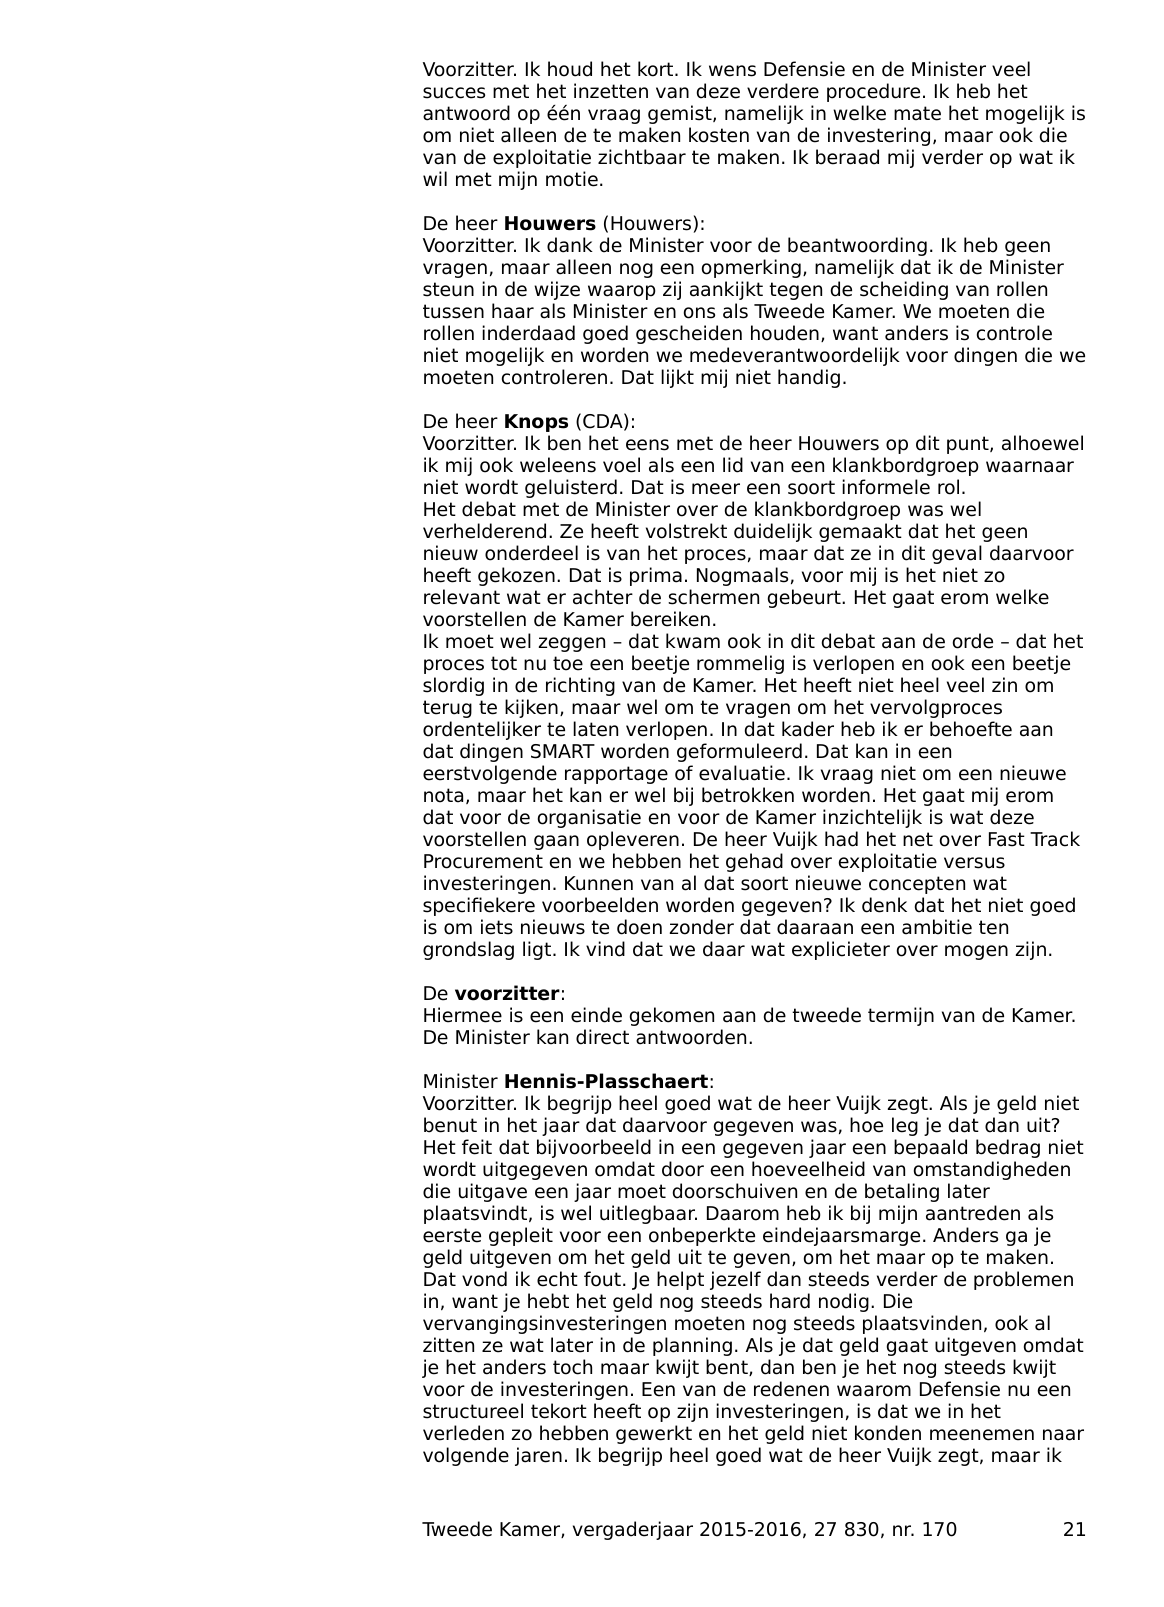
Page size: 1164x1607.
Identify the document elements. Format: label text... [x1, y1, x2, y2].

text De heer Knops (CDA): [422, 411, 1087, 433]
text Voorzitter. Ik begrijp heel goed wat de heer Vuijk zegt. Als je geld niet benut in het jaar dat daarvoor gegeven was, hoe leg je dat dan uit? Het feit dat bijvoorbeeld in een gegeven jaar een bepaald bedrag niet wordt uitgegeven omdat door een hoeveelheid van omstandigheden die uitgave een jaar moet doorschuiven en de betaling later plaatsvindt, is wel uitlegbaar. Daarom heb ik bij mijn aantreden als eerste gepleit voor een onbeperkte eindejaarsmarge. Anders ga je geld uitgeven om het geld uit te geven, om het maar op te maken. Dat vond ik echt fout. Je helpt jezelf dan steeds verder de problemen in, want je hebt het geld nog steeds hard nodig. Die vervangingsinvesteringen moeten nog steeds plaatsvinden, ook al zitten ze wat later in de planning. Als je dat geld gaat uitgeven omdat je het anders toch maar kwijt bent, dan ben je het nog steeds kwijt voor de investeringen. Een van de redenen waarom Defensie nu een structureel tekort heeft op zijn investeringen, is dat we in het verleden zo hebben gewerkt en het geld niet konden meenemen naar volgende jaren. Ik begrijp heel goed wat de heer Vuijk zegt, maar ik [422, 1093, 1087, 1467]
text De voorzitter: [422, 983, 1087, 1005]
text Het debat met de Minister over de klankbordgroep was wel verhelderend. Ze heeft volstrekt duidelijk gemaakt dat het geen nieuw onderdeel is van het proces, maar dat ze in dit geval daarvoor heeft gekozen. Dat is prima. Nogmaals, voor mij is het niet zo relevant wat er achter de schermen gebeurt. Het gaat erom welke voorstellen de Kamer bereiken. [422, 499, 1087, 631]
text Minister Hennis-Plasschaert: [422, 1071, 1087, 1093]
text Voorzitter. Ik houd het kort. Ik wens Defensie en de Minister veel succes met het inzetten van deze verdere procedure. Ik heb het antwoord op één vraag gemist, namelijk in welke mate het mogelijk is om niet alleen de te maken kosten van de investering, maar ook die van de exploitatie zichtbaar te maken. Ik beraad mij verder op wat ik wil met mijn motie. [422, 59, 1087, 191]
text De heer Houwers (Houwers): [422, 213, 1087, 235]
text Ik moet wel zeggen – dat kwam ook in dit debat aan de orde – dat het proces tot nu toe een beetje rommelig is verlopen en ook een beetje slordig in de richting van de Kamer. Het heeft niet heel veel zin om terug te kijken, maar wel om te vragen om het vervolgproces ordentelijker te laten verlopen. In dat kader heb ik er behoefte aan dat dingen SMART worden geformuleerd. Dat kan in een eerstvolgende rapportage of evaluatie. Ik vraag niet om een nieuwe nota, maar het kan er wel bij betrokken worden. Het gaat mij erom dat voor de organisatie en voor de Kamer inzichtelijk is wat deze voorstellen gaan opleveren. De heer Vuijk had het net over Fast Track Procurement en we hebben het gehad over exploitatie versus investeringen. Kunnen van al dat soort nieuwe concepten wat specifiekere voorbeelden worden gegeven? Ik denk dat het niet goed is om iets nieuws te doen zonder dat daaraan een ambitie ten grondslag ligt. Ik vind dat we daar wat explicieter over mogen zijn. [422, 631, 1087, 961]
text Hiermee is een einde gekomen aan de tweede termijn van de Kamer. De Minister kan direct antwoorden. [422, 1005, 1087, 1049]
text Voorzitter. Ik ben het eens met de heer Houwers op dit punt, alhoewel ik mij ook weleens voel als een lid van een klankbordgroep waarnaar niet wordt geluisterd. Dat is meer een soort informele rol. [422, 433, 1087, 499]
text Voorzitter. Ik dank de Minister voor de beantwoording. Ik heb geen vragen, maar alleen nog een opmerking, namelijk dat ik de Minister steun in de wijze waarop zij aankijkt tegen de scheiding van rollen tussen haar als Minister en ons als Tweede Kamer. We moeten die rollen inderdaad goed gescheiden houden, want anders is controle niet mogelijk en worden we medeverantwoordelijk voor dingen die we moeten controleren. Dat lijkt mij niet handig. [422, 235, 1087, 389]
